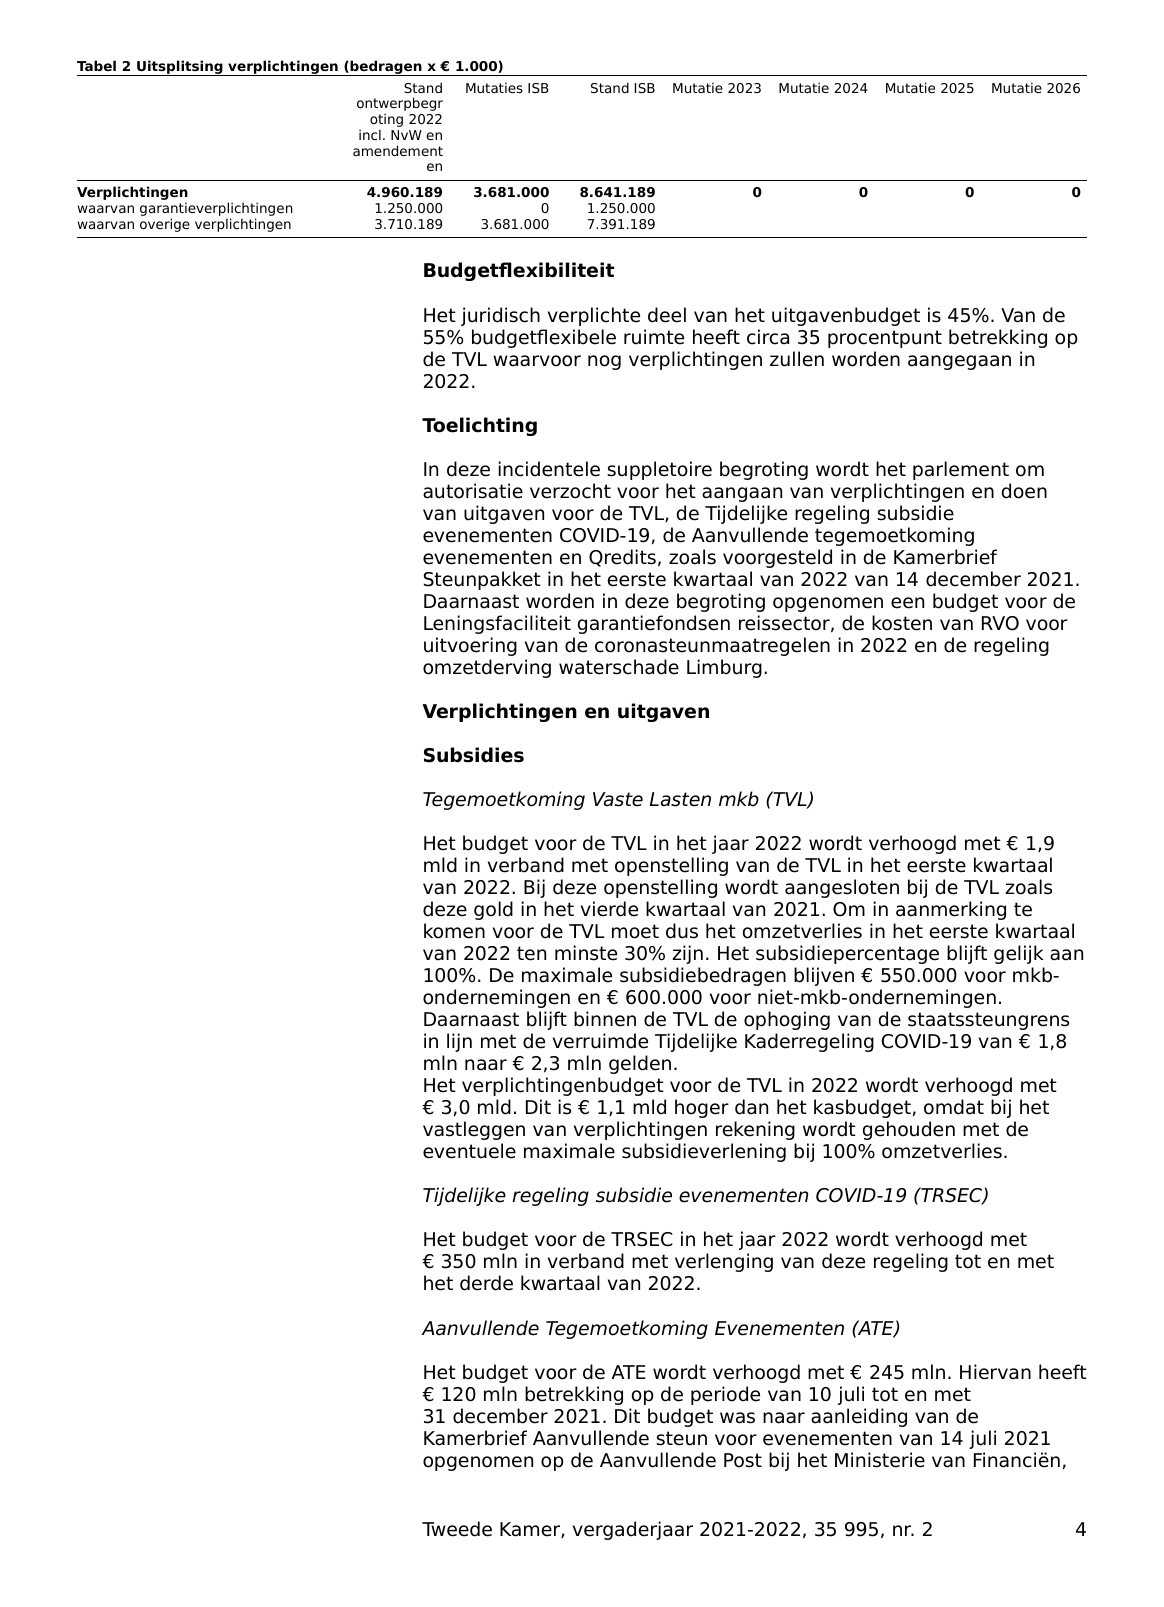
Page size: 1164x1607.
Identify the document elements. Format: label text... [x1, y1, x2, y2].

table_cell 0 [449, 201, 555, 217]
table_cell 3.710.189 [343, 217, 449, 237]
table_cell [980, 217, 1087, 237]
table_cell 0 [874, 181, 980, 201]
table_cell 3.681.000 [449, 181, 555, 201]
table_cell Mutatie 2024 [768, 76, 874, 179]
subtitle Tijdelijke regeling subsidie evenementen COVID-19 (TRSEC) [422, 1185, 1087, 1207]
table_cell 8.641.189 [555, 181, 661, 201]
table_cell 7.391.189 [555, 217, 661, 237]
table_cell waarvan overige verplichtingen [77, 217, 342, 237]
table_cell [661, 201, 768, 217]
text In deze incidentele suppletoire begroting wordt het parlement om autorisatie verzocht voor het aangaan van verplichtingen en doen van uitgaven voor de TVL, de Tijdelijke regeling subsidie evenementen COVID-19, de Aanvullende tegemoetkoming evenementen en Qredits, zoals voorgesteld in de Kamerbrief Steunpakket in het eerste kwartaal van 2022 van 14 december 2021. Daarnaast worden in deze begroting opgenomen een budget voor de Leningsfaciliteit garantiefondsen reissector, de kosten van RVO voor uitvoering van de coronasteunmaatregelen in 2022 en de regeling omzetderving waterschade Limburg. [422, 459, 1087, 679]
table_cell [874, 201, 980, 217]
table_cell Stand ISB [555, 76, 661, 179]
table_cell Stand ontwerpbegroting 2022 incl. NvW en amendementen [343, 76, 449, 179]
table_cell [768, 217, 874, 237]
subtitle Tegemoetkoming Vaste Lasten mkb (TVL) [422, 789, 1087, 811]
subtitle Subsidies [422, 745, 1087, 767]
table_cell 1.250.000 [555, 201, 661, 217]
table_cell [768, 201, 874, 217]
table_cell 0 [661, 181, 768, 201]
text Het budget voor de ATE wordt verhoogd met € 245 mln. Hiervan heeft € 120 mln betrekking op de periode van 10 juli tot en met 31 december 2021. Dit budget was naar aanleiding van de Kamerbrief Aanvullende steun voor evenementen van 14 juli 2021 opgenomen op de Aanvullende Post bij het Ministerie van Financiën, [422, 1362, 1087, 1472]
subtitle Budgetflexibiliteit [422, 260, 1087, 282]
text Het verplichtingenbudget voor de TVL in 2022 wordt verhoogd met € 3,0 mld. Dit is € 1,1 mld hoger dan het kasbudget, omdat bij het vastleggen van verplichtingen rekening wordt gehouden met de eventuele maximale subsidieverlening bij 100% omzetverlies. [422, 1075, 1087, 1163]
table_cell [77, 76, 342, 179]
subtitle Verplichtingen en uitgaven [422, 701, 1087, 723]
table_header Tabel 2 Uitsplitsing verplichtingen (bedragen x € 1.000) [77, 59, 1087, 75]
table_cell [874, 217, 980, 237]
table_cell Mutatie 2026 [980, 76, 1087, 179]
table_cell waarvan garantieverplichtingen [77, 201, 342, 217]
table_cell Verplichtingen [77, 181, 342, 201]
subtitle Aanvullende Tegemoetkoming Evenementen (ATE) [422, 1317, 1087, 1339]
table_cell [661, 217, 768, 237]
text Het budget voor de TRSEC in het jaar 2022 wordt verhoogd met € 350 mln in verband met verlenging van deze regeling tot en met het derde kwartaal van 2022. [422, 1229, 1087, 1295]
table_cell 1.250.000 [343, 201, 449, 217]
table_cell 3.681.000 [449, 217, 555, 237]
table_cell 0 [980, 181, 1087, 201]
table_cell 4.960.189 [343, 181, 449, 201]
text Het budget voor de TVL in het jaar 2022 wordt verhoogd met € 1,9 mld in verband met openstelling van de TVL in het eerste kwartaal van 2022. Bij deze openstelling wordt aangesloten bij de TVL zoals deze gold in het vierde kwartaal van 2021. Om in aanmerking te komen voor de TVL moet dus het omzetverlies in het eerste kwartaal van 2022 ten minste 30% zijn. Het subsidiepercentage blijft gelijk aan 100%. De maximale subsidiebedragen blijven € 550.000 voor mkb-ondernemingen en € 600.000 voor niet-mkb-ondernemingen. Daarnaast blijft binnen de TVL de ophoging van de staatssteungrens in lijn met de verruimde Tijdelijke Kaderregeling COVID-19 van € 1,8 mln naar € 2,3 mln gelden. [422, 833, 1087, 1075]
subtitle Toelichting [422, 415, 1087, 437]
text Het juridisch verplichte deel van het uitgavenbudget is 45%. Van de 55% budgetflexibele ruimte heeft circa 35 procentpunt betrekking op de TVL waarvoor nog verplichtingen zullen worden aangegaan in 2022. [422, 304, 1087, 392]
table_cell Mutatie 2023 [661, 76, 768, 179]
table_cell Mutaties ISB [449, 76, 555, 179]
table_cell 0 [768, 181, 874, 201]
table_cell [980, 201, 1087, 217]
table_cell Mutatie 2025 [874, 76, 980, 179]
